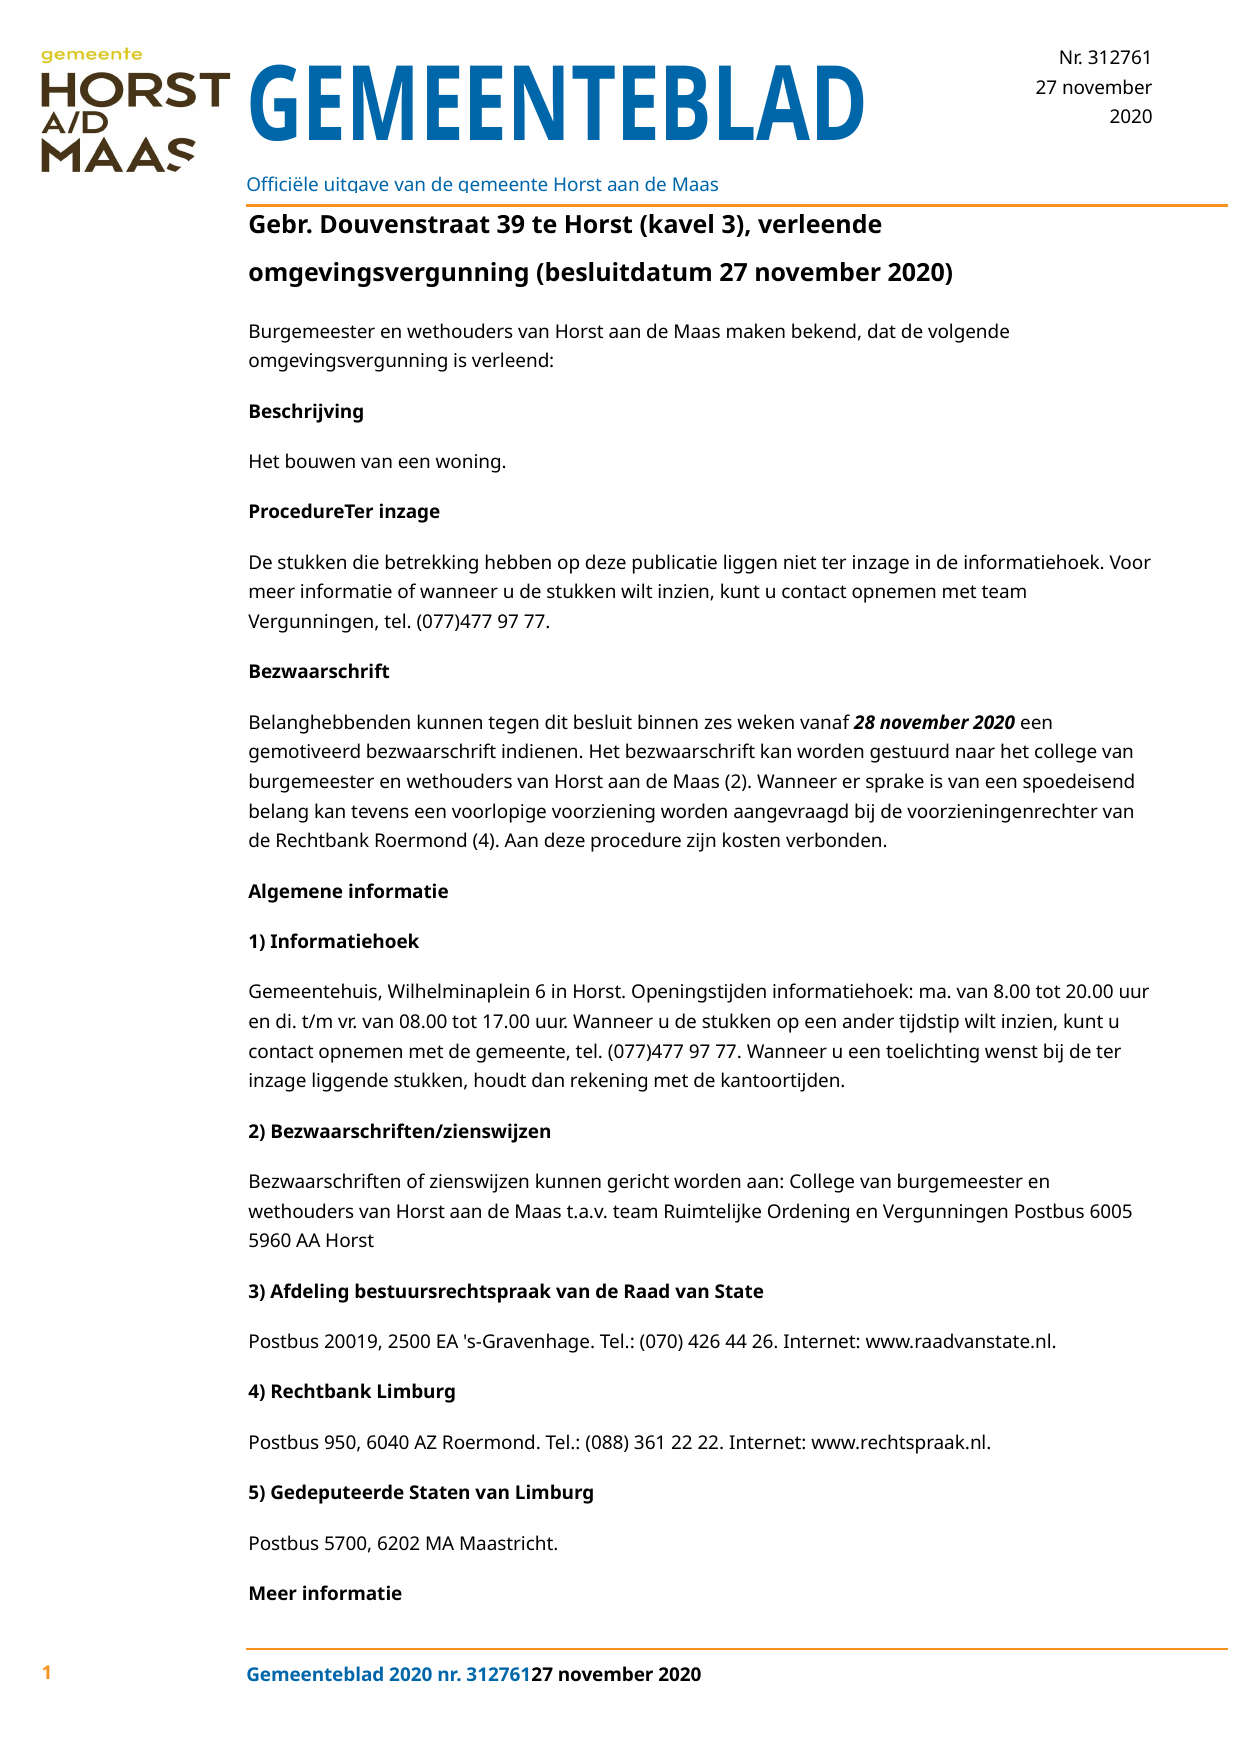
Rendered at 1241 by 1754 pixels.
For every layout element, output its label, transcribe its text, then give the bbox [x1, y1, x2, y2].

picture [41, 47, 231, 172]
text Gemeentehuis, Wilhelminaplein 6 in Horst. Openingstijden informatiehoek: ma. van 8.00 tot 20.00 uur en di. t/m vr. van 08.00 tot 17.00 uur. Wanneer u de stukken op een ander tijdstip wilt inzien, kunt u contact opnemen met de gemeente, tel. (077)477 97 77. Wanneer u een toelichting wenst bij de ter inzage liggende stukken, houdt dan rekening met de kantoortijden. [248, 979, 1152, 1093]
text Gebr. Douvenstraat 39 te Horst (kavel 3), verleende omgevingsvergunning (besluitdatum 27 november 2020) [248, 207, 1152, 288]
text 2) Bezwaarschriften/zienswijzen [248, 1118, 1152, 1144]
text Algemene informatie [248, 878, 1152, 904]
text Meer informatie [248, 1580, 1152, 1606]
text ProcedureTer inzage [248, 499, 1152, 524]
text Burgemeester en wethouders van Horst aan de Maas maken bekend, dat de volgende omgevingsvergunning is verleend: [248, 318, 1152, 373]
text Beschrijving [248, 398, 1152, 424]
text 3) Afdeling bestuursrechtspraak van de Raad van State [248, 1278, 1152, 1304]
text Belanghebbenden kunnen tegen dit besluit binnen zes weken vanaf 28 november 2020 een gemotiveerd bezwaarschrift indienen. Het bezwaarschrift kan worden gestuurd naar het college van burgemeester en wethouders van Horst aan de Maas (2). Wanneer er sprake is van een spoedeisend belang kan tevens een voorlopige voorziening worden aangevraagd bij de voorzieningenrechter van de Rechtbank Roermond (4). Aan deze procedure zijn kosten verbonden. [248, 709, 1152, 853]
text Het bouwen van een woning. [248, 448, 1152, 474]
text Bezwaarschriften of zienswijzen kunnen gericht worden aan: College van burgemeester en wethouders van Horst aan de Maas t.a.v. team Ruimtelijke Ordening en Vergunningen Postbus 6005 5960 AA Horst [248, 1168, 1152, 1253]
text 1) Informatiehoek [248, 928, 1152, 954]
text Bezwaarschrift [248, 659, 1152, 684]
text Postbus 5700, 6202 MA Maastricht. [248, 1530, 1152, 1556]
text 4) Rechtbank Limburg [248, 1379, 1152, 1404]
text 5) Gedeputeerde Staten van Limburg [248, 1479, 1152, 1505]
text Postbus 950, 6040 AZ Roermond. Tel.: (088) 361 22 22. Internet: www.rechtspraak.nl. [248, 1429, 1152, 1455]
text Postbus 20019, 2500 EA 's-Gravenhage. Tel.: (070) 426 44 26. Internet: www.raadvanstate.nl. [248, 1328, 1152, 1354]
text De stukken die betrekking hebben op deze publicatie liggen niet ter inzage in de informatiehoek. Voor meer informatie of wanneer u de stukken wilt inzien, kunt u contact opnemen met team Vergunningen, tel. (077)477 97 77. [248, 549, 1152, 634]
